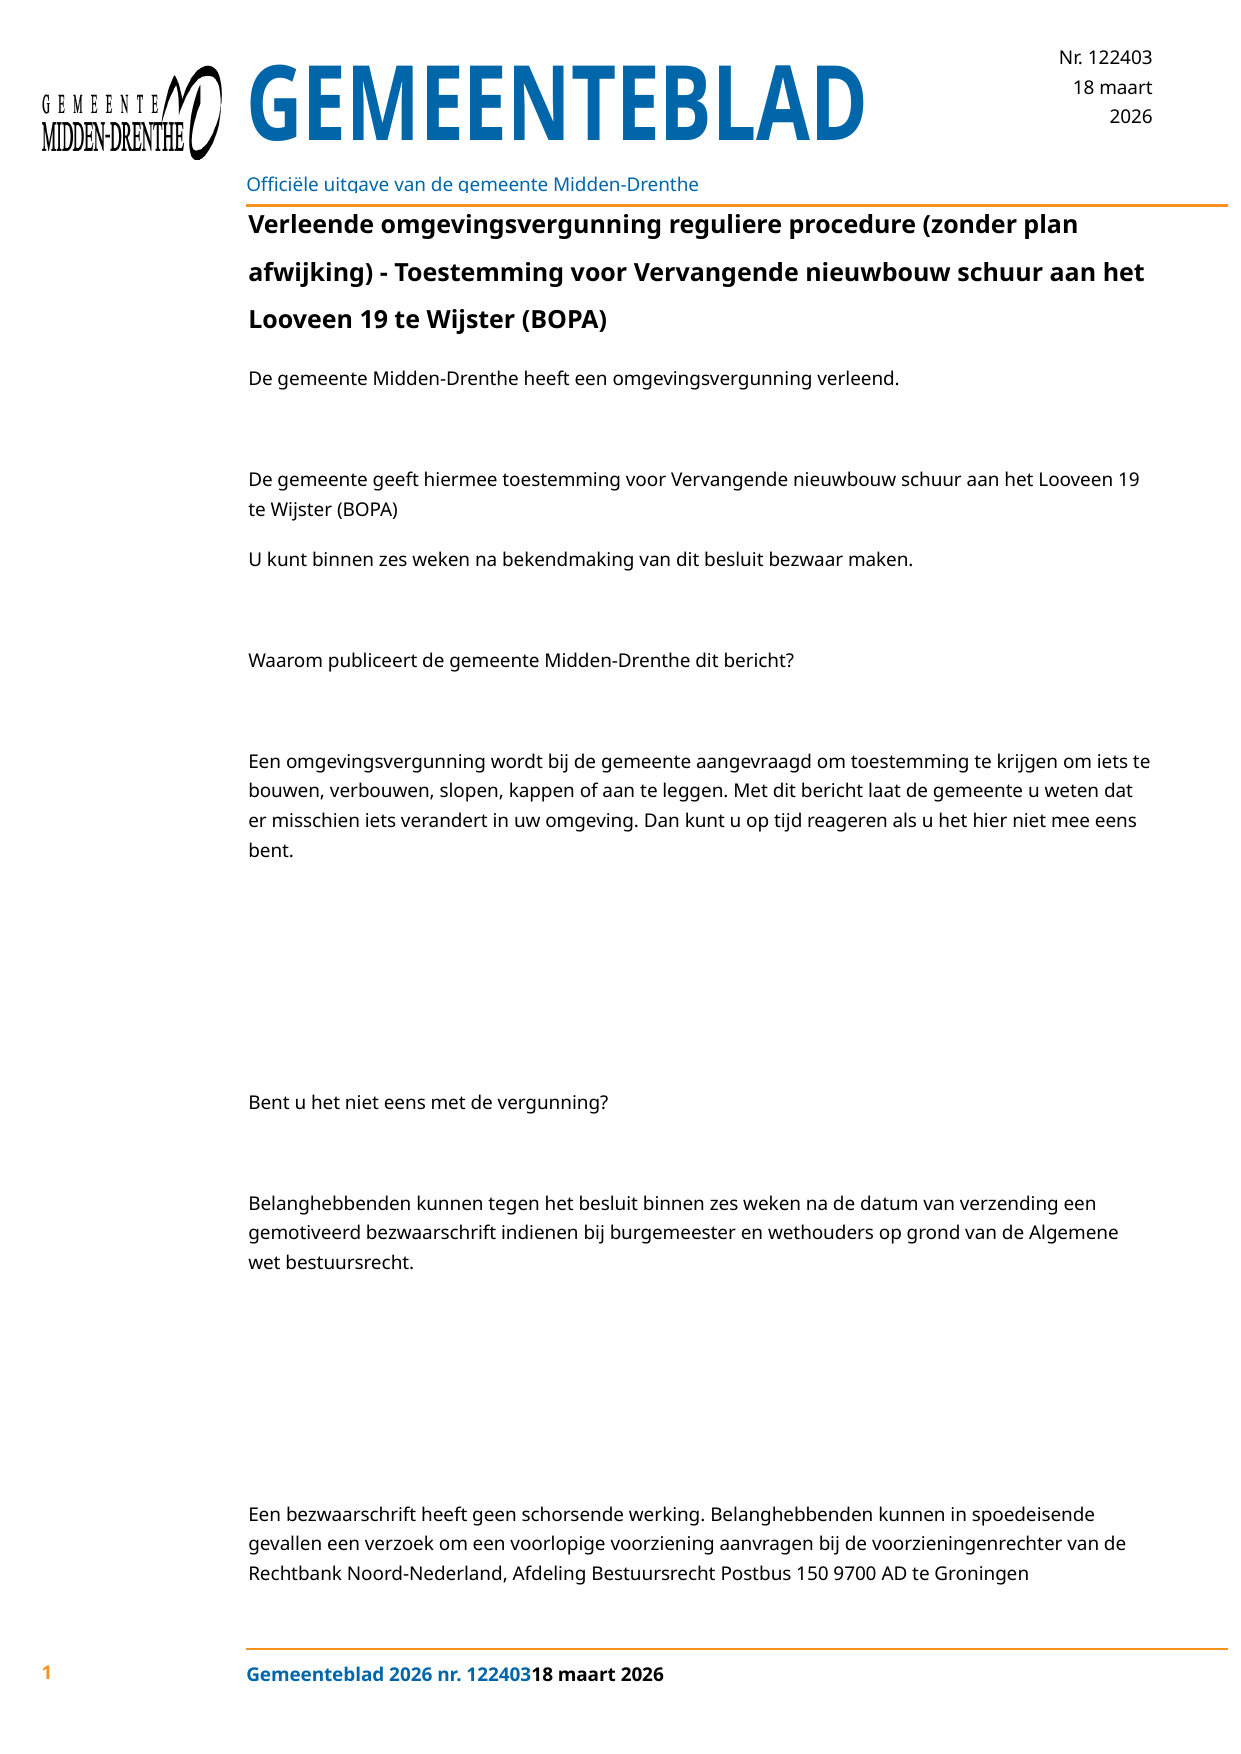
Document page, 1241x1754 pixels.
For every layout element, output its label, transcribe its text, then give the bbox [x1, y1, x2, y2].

text Een omgevingsvergunning wordt bij de gemeente aangevraagd om toestemming te krijgen om iets te bouwen, verbouwen, slopen, kappen of aan te leggen. Met dit bericht laat de gemeente u weten dat er misschien iets verandert in uw omgeving. Dan kunt u op tijd reageren als u het hier niet mee eens bent. [248, 748, 1152, 862]
text U kunt binnen zes weken na bekendmaking van dit besluit bezwaar maken. [248, 546, 1152, 572]
text Waarom publiceert de gemeente Midden-Drenthe dit bericht? [248, 647, 1152, 673]
text Belanghebbenden kunnen tegen het besluit binnen zes weken na de datum van verzending een gemotiveerd bezwaarschrift indienen bij burgemeester en wethouders op grond van de Algemene wet bestuursrecht. [248, 1190, 1152, 1274]
picture [41, 47, 231, 172]
text Een bezwaarschrift heeft geen schorsende werking. Belanghebbenden kunnen in spoedeisende gevallen een verzoek om een voorlopige voorziening aanvragen bij de voorzieningenrechter van de Rechtbank Noord-Nederland, Afdeling Bestuursrecht Postbus 150 9700 AD te Groningen [248, 1501, 1152, 1586]
text Verleende omgevingsvergunning reguliere procedure (zonder plan afwijking) - Toestemming voor Vervangende nieuwbouw schuur aan het Looveen 19 te Wijster (BOPA) [248, 207, 1152, 336]
text Bent u het niet eens met de vergunning? [248, 1089, 1152, 1114]
text De gemeente Midden-Drenthe heeft een omgevingsvergunning verleend. [248, 366, 1152, 391]
text De gemeente geeft hiermee toestemming voor Vervangende nieuwbouw schuur aan het Looveen 19 te Wijster (BOPA) [248, 466, 1152, 522]
